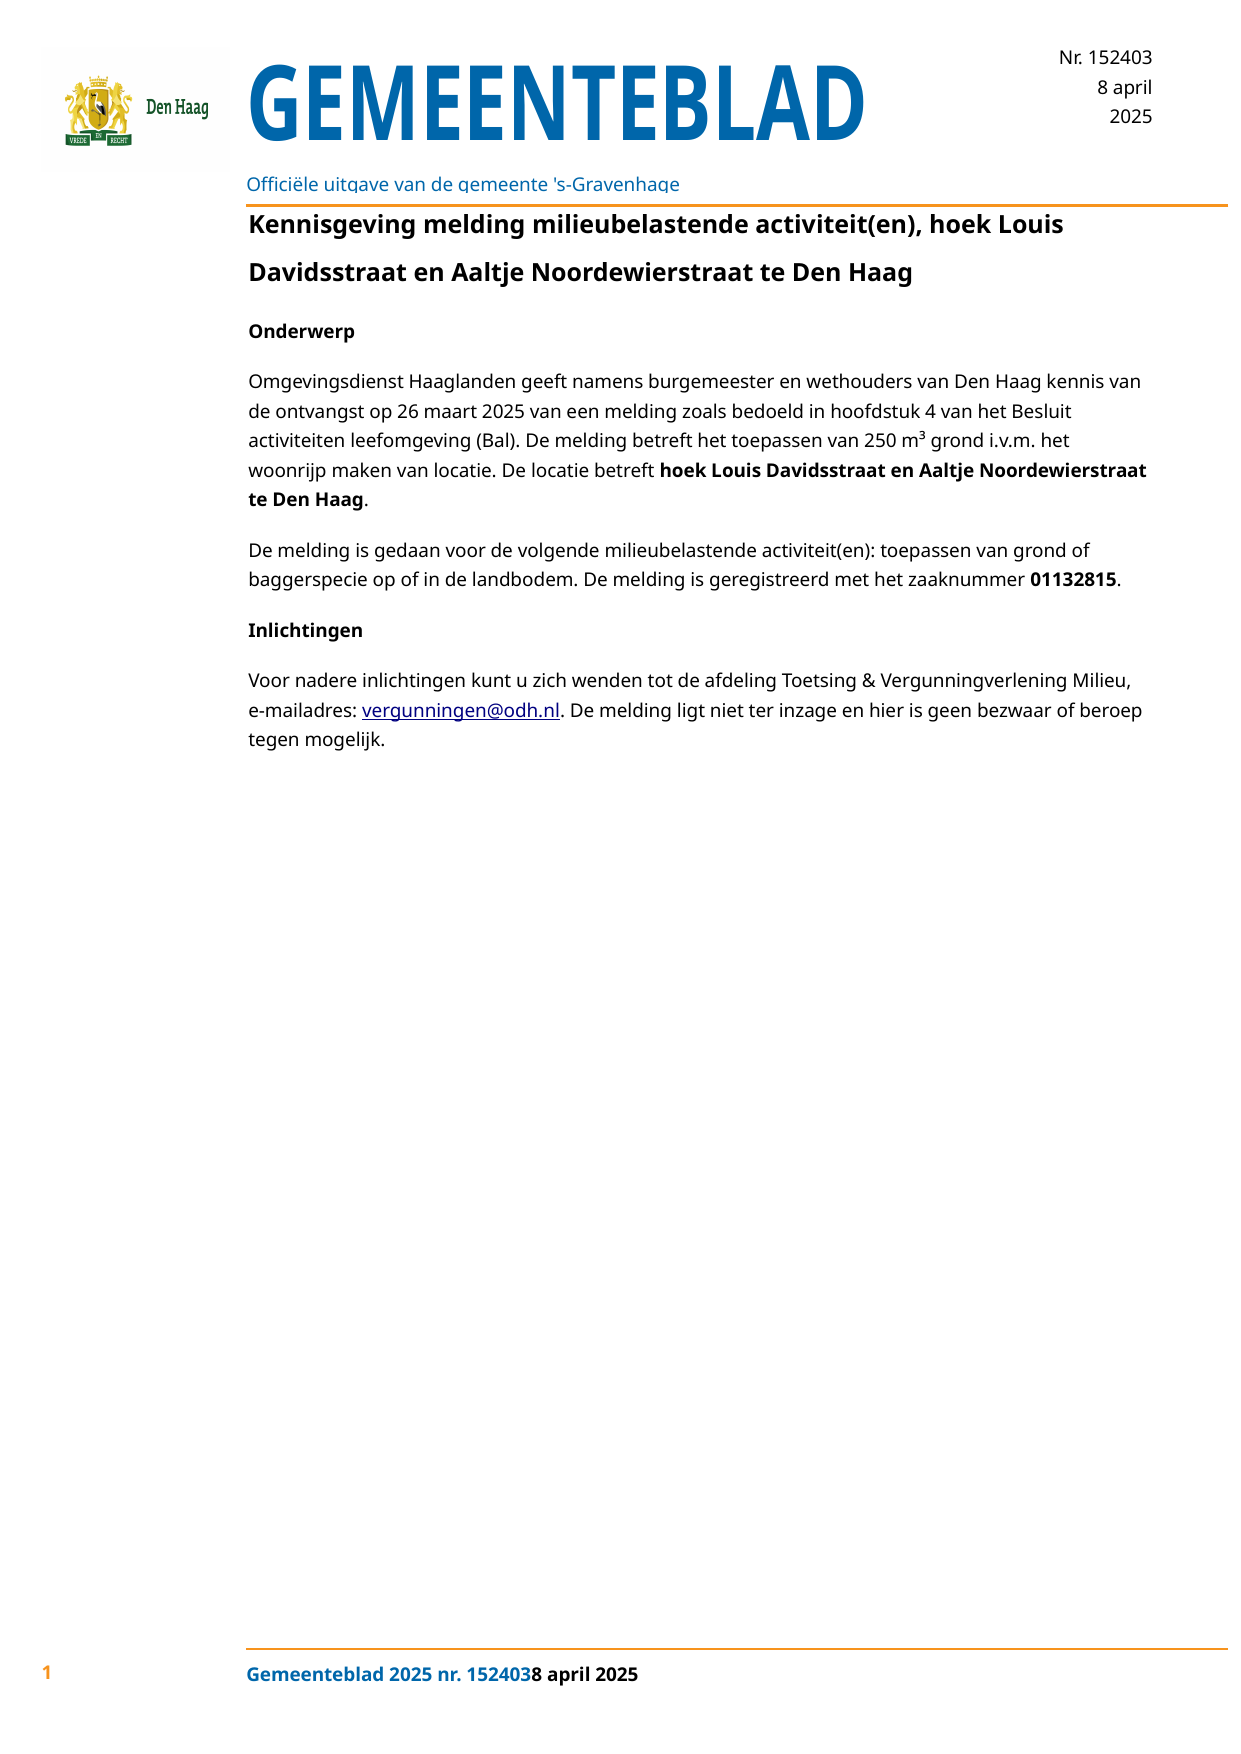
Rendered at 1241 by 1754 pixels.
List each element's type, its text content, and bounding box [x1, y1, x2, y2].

text Inlichtingen [248, 617, 1152, 643]
text Omgevingsdienst Haaglanden geeft namens burgemeester en wethouders van Den Haag kennis van de ontvangst op 26 maart 2025 van een melding zoals bedoeld in hoofdstuk 4 van het Besluit activiteiten leefomgeving (Bal). De melding betreft het toepassen van 250 m³ grond i.v.m. het woonrijp maken van locatie. De locatie betreft hoek Louis Davidsstraat en Aaltje Noordewierstraat te Den Haag. [248, 368, 1152, 512]
text De melding is gedaan voor de volgende milieubelastende activiteit(en): toepassen van grond of baggerspecie op of in de landbodem. De melding is geregistreerd met het zaaknummer 01132815. [248, 537, 1152, 592]
text Onderwerp [248, 318, 1152, 344]
picture [41, 47, 231, 172]
text Voor nadere inlichtingen kunt u zich wenden tot de afdeling Toetsing & Vergunningverlening Milieu, e-mailadres: vergunningen@odh.nl. De melding ligt niet ter inzage en hier is geen bezwaar of beroep tegen mogelijk. [248, 667, 1152, 752]
text Kennisgeving melding milieubelastende activiteit(en), hoek Louis Davidsstraat en Aaltje Noordewierstraat te Den Haag [248, 207, 1152, 288]
